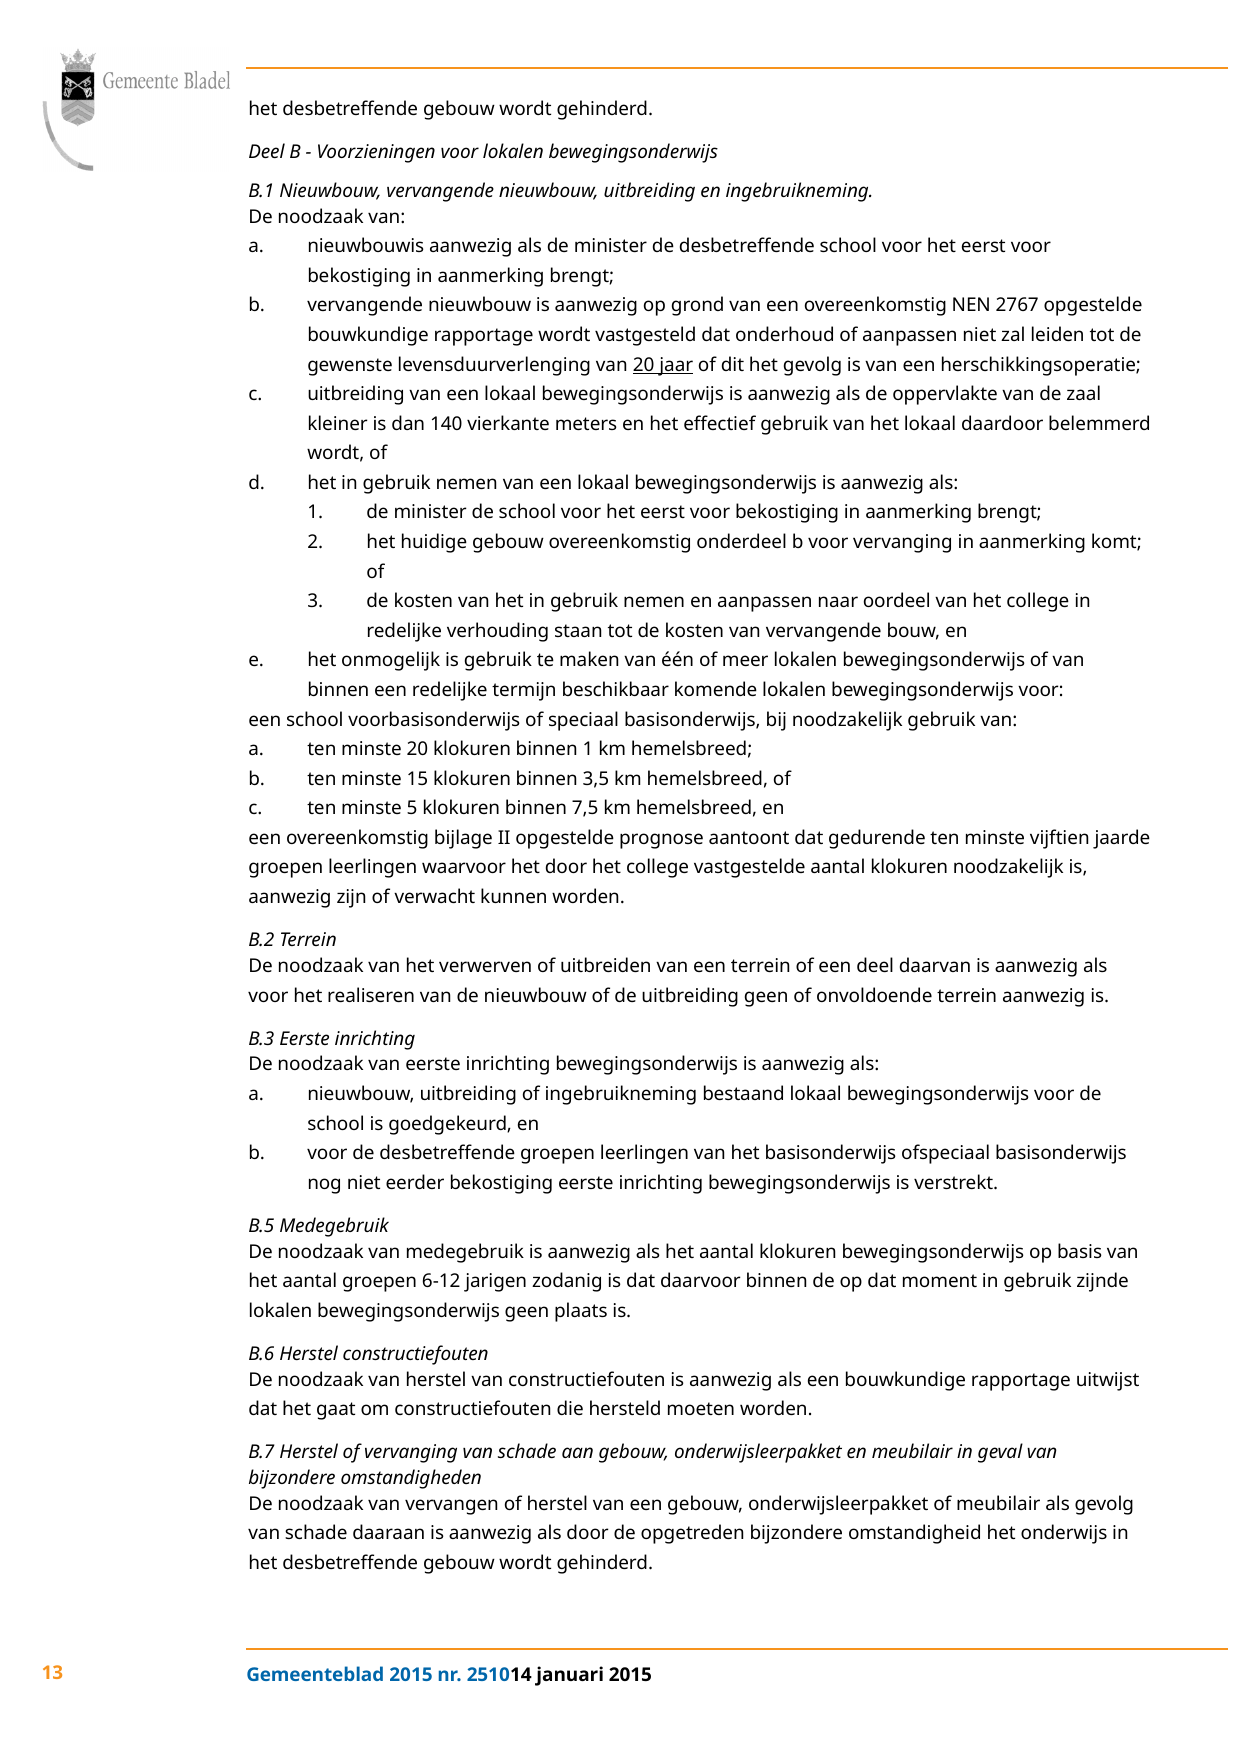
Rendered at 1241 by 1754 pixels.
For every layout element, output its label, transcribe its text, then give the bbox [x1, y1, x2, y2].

text B.5 Medegebruik [248, 1212, 1152, 1238]
text De noodzaak van eerste inrichting bewegingsonderwijs is aanwezig als: [248, 1051, 1152, 1076]
list ten minste 20 klokuren binnen 1 km hemelsbreed; [248, 735, 1152, 761]
text het desbetreffende gebouw wordt gehinderd. [248, 95, 1152, 121]
list vervangende nieuwbouw is aanwezig op grond van een overeenkomstig NEN 2767 opgestelde bouwkundige rapportage wordt vastgesteld dat onderhoud of aanpassen niet zal leiden tot de gewenste levensduurverlenging van 20 jaar of dit het gevolg is van een herschikkingsoperatie; [248, 292, 1152, 377]
list voor de desbetreffende groepen leerlingen van het basisonderwijs ofspeciaal basisonderwijs nog niet eerder bekostiging eerste inrichting bewegingsonderwijs is verstrekt. [248, 1139, 1152, 1195]
list het onmogelijk is gebruik te maken van één of meer lokalen bewegingsonderwijs of van binnen een redelijke termijn beschikbaar komende lokalen bewegingsonderwijs voor: [248, 647, 1152, 702]
text B.7 Herstel of vervanging van schade aan gebouw, onderwijsleerpakket en meubilair in geval van bijzondere omstandigheden [248, 1438, 1152, 1490]
text De noodzaak van vervangen of herstel van een gebouw, onderwijsleerpakket of meubilair als gevolg van schade daaraan is aanwezig als door de opgetreden bijzondere omstandigheid het onderwijs in het desbetreffende gebouw wordt gehinderd. [248, 1490, 1152, 1575]
text een overeenkomstig bijlage II opgestelde prognose aantoont dat gedurende ten minste vijftien jaarde groepen leerlingen waarvoor het door het college vastgestelde aantal klokuren noodzakelijk is, aanwezig zijn of verwacht kunnen worden. [248, 824, 1152, 909]
picture [41, 47, 231, 172]
text een school voorbasisonderwijs of speciaal basisonderwijs, bij noodzakelijk gebruik van: [248, 706, 1152, 732]
list de minister de school voor het eerst voor bekostiging in aanmerking brengt; [307, 499, 1152, 524]
text B.3 Eerste inrichting [248, 1025, 1152, 1051]
text Deel B - Voorzieningen voor lokalen bewegingsonderwijs [248, 138, 1152, 164]
text B.1 Nieuwbouw, vervangende nieuwbouw, uitbreiding en ingebruikneming. [248, 177, 1152, 203]
text B.2 Terrein [248, 926, 1152, 952]
list ten minste 15 klokuren binnen 3,5 km hemelsbreed, of [248, 765, 1152, 791]
list het huidige gebouw overeenkomstig onderdeel b voor vervanging in aanmerking komt; of [307, 528, 1152, 584]
text De noodzaak van herstel van constructiefouten is aanwezig als een bouwkundige rapportage uitwijst dat het gaat om constructiefouten die hersteld moeten worden. [248, 1366, 1152, 1421]
list het in gebruik nemen van een lokaal bewegingsonderwijs is aanwezig als: [248, 469, 1152, 495]
text B.6 Herstel constructiefouten [248, 1340, 1152, 1366]
list nieuwbouw, uitbreiding of ingebruikneming bestaand lokaal bewegingsonderwijs voor de school is goedgekeurd, en [248, 1080, 1152, 1136]
list nieuwbouwis aanwezig als de minister de desbetreffende school voor het eerst voor bekostiging in aanmerking brengt; [248, 232, 1152, 288]
text De noodzaak van: [248, 203, 1152, 229]
list de kosten van het in gebruik nemen en aanpassen naar oordeel van het college in redelijke verhouding staan tot de kosten van vervangende bouw, en [307, 587, 1152, 643]
text De noodzaak van het verwerven of uitbreiden van een terrein of een deel daarvan is aanwezig als voor het realiseren van de nieuwbouw of de uitbreiding geen of onvoldoende terrein aanwezig is. [248, 952, 1152, 1007]
text De noodzaak van medegebruik is aanwezig als het aantal klokuren bewegingsonderwijs op basis van het aantal groepen 6-12 jarigen zodanig is dat daarvoor binnen de op dat moment in gebruik zijnde lokalen bewegingsonderwijs geen plaats is. [248, 1238, 1152, 1323]
list ten minste 5 klokuren binnen 7,5 km hemelsbreed, en [248, 794, 1152, 820]
list uitbreiding van een lokaal bewegingsonderwijs is aanwezig als de oppervlakte van de zaal kleiner is dan 140 vierkante meters en het effectief gebruik van het lokaal daardoor belemmerd wordt, of [248, 380, 1152, 465]
